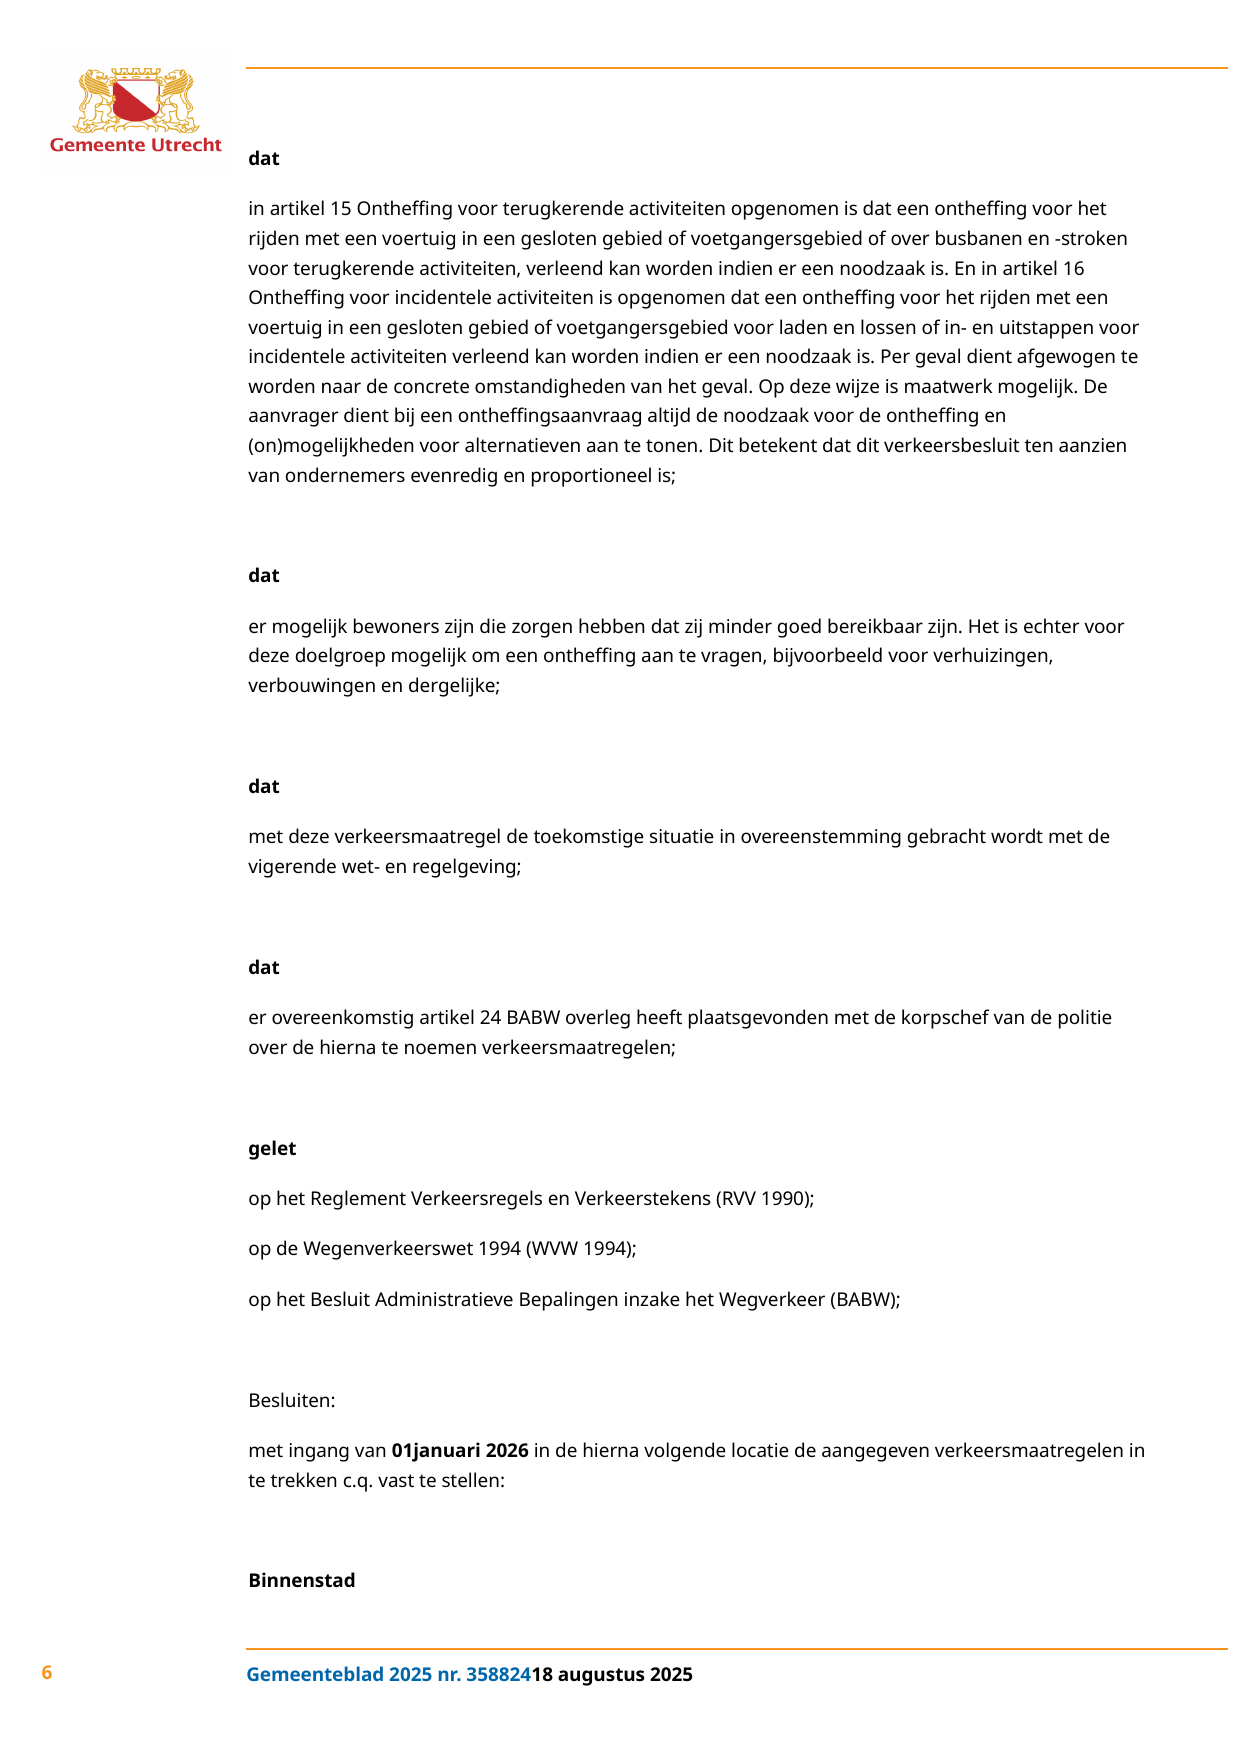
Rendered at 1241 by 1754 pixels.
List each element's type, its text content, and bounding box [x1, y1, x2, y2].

text op het Besluit Administratieve Bepalingen inzake het Wegverkeer (BABW); [248, 1286, 1152, 1312]
text op de Wegenverkeerswet 1994 (WVW 1994); [248, 1236, 1152, 1261]
text in artikel 15 Ontheffing voor terugkerende activiteiten opgenomen is dat een ontheffing voor het rijden met een voertuig in een gesloten gebied of voetgangersgebied of over busbanen en -stroken voor terugkerende activiteiten, verleend kan worden indien er een noodzaak is. En in artikel 16 Ontheffing voor incidentele activiteiten is opgenomen dat een ontheffing voor het rijden met een voertuig in een gesloten gebied of voetgangersgebied voor laden en lossen of in- en uitstappen voor incidentele activiteiten verleend kan worden indien er een noodzaak is. Per geval dient afgewogen te worden naar de concrete omstandigheden van het geval. Op deze wijze is maatwerk mogelijk. De aanvrager dient bij een ontheffingsaanvraag altijd de noodzaak voor de ontheffing en (on)mogelijkheden voor alternatieven aan te tonen. Dit betekent dat dit verkeersbesluit ten aanzien van ondernemers evenredig en proportioneel is; [248, 196, 1152, 488]
text Binnenstad [248, 1568, 1152, 1593]
text met deze verkeersmaatregel de toekomstige situatie in overeenstemming gebracht wordt met de vigerende wet- en regelgeving; [248, 823, 1152, 879]
text dat [248, 954, 1152, 980]
text er overeenkomstig artikel 24 BABW overleg heeft plaatsgevonden met de korpschef van de politie over de hierna te noemen verkeersmaatregelen; [248, 1004, 1152, 1060]
text op het Reglement Verkeersregels en Verkeerstekens (RVV 1990); [248, 1185, 1152, 1211]
text met ingang van 01januari 2026 in de hierna volgende locatie de aangegeven verkeersmaatregelen in te trekken c.q. vast te stellen: [248, 1437, 1152, 1493]
text gelet [248, 1135, 1152, 1161]
text dat [248, 145, 1152, 171]
text dat [248, 563, 1152, 588]
picture [41, 47, 231, 172]
text dat [248, 773, 1152, 799]
text er mogelijk bewoners zijn die zorgen hebben dat zij minder goed bereikbaar zijn. Het is echter voor deze doelgroep mogelijk om een ontheffing aan te vragen, bijvoorbeeld voor verhuizingen, verbouwingen en dergelijke; [248, 613, 1152, 698]
text Besluiten: [248, 1387, 1152, 1413]
